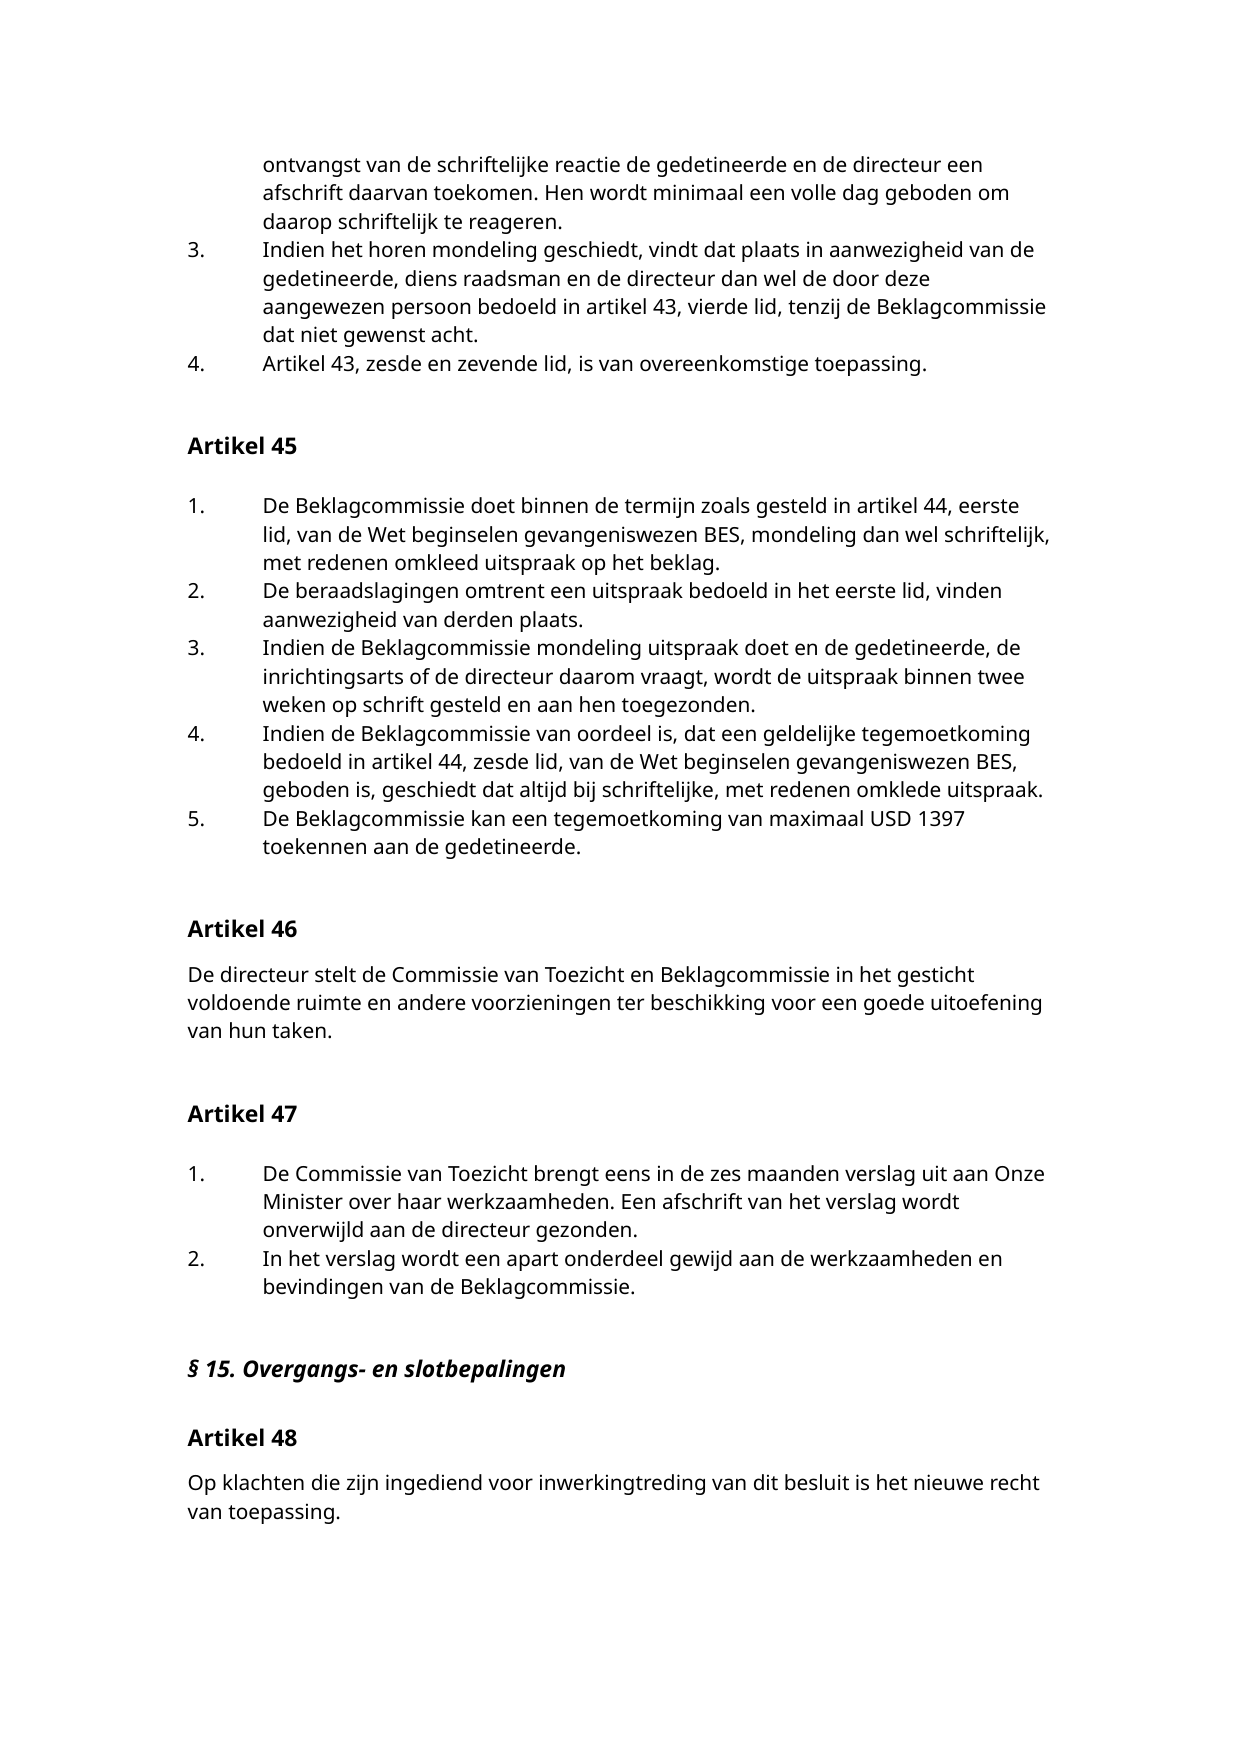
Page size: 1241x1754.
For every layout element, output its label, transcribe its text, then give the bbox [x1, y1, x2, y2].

list ontvangst van de schriftelijke reactie de gedetineerde en de directeur een afschrift daarvan toekomen. Hen wordt minimaal een volle dag geboden om daarop schriftelijk te reageren. [187, 150, 1053, 235]
list Indien de Beklagcommissie mondeling uitspraak doet en de gedetineerde, de inrichtingsarts of de directeur daarom vraagt, wordt de uitspraak binnen twee weken op schrift gesteld en aan hen toegezonden. [187, 633, 1053, 719]
subtitle § 15. Overgangs- en slotbepalingen [187, 1353, 1053, 1385]
list De Commissie van Toezicht brengt eens in de zes maanden verslag uit aan Onze Minister over haar werkzaamheden. Een afschrift van het verslag wordt onverwijld aan de directeur gezonden. [187, 1159, 1053, 1244]
list In het verslag wordt een apart onderdeel gewijd aan de werkzaamheden en bevindingen van de Beklagcommissie. [187, 1244, 1053, 1301]
list De Beklagcommissie doet binnen de termijn zoals gesteld in artikel 44, eerste lid, van de Wet beginselen gevangeniswezen BES, mondeling dan wel schriftelijk, met redenen omkleed uitspraak op het beklag. [187, 491, 1053, 577]
subtitle Artikel 46 [187, 913, 1053, 945]
list Artikel 43, zesde en zevende lid, is van overeenkomstige toepassing. [187, 349, 1053, 377]
list Indien het horen mondeling geschiedt, vindt dat plaats in aanwezigheid van de gedetineerde, diens raadsman en de directeur dan wel de door deze aangewezen persoon bedoeld in artikel 43, vierde lid, tenzij de Beklagcommissie dat niet gewenst acht. [187, 235, 1053, 349]
subtitle Artikel 48 [187, 1422, 1053, 1453]
list De Beklagcommissie kan een tegemoetkoming van maximaal USD 1397 toekennen aan de gedetineerde. [187, 804, 1053, 861]
list De beraadslagingen omtrent een uitspraak bedoeld in het eerste lid, vinden aanwezigheid van derden plaats. [187, 577, 1053, 633]
subtitle Artikel 45 [187, 430, 1053, 461]
text Op klachten die zijn ingediend voor inwerkingtreding van dit besluit is het nieuwe recht van toepassing. [187, 1468, 1053, 1525]
text De directeur stelt de Commissie van Toezicht en Beklagcommissie in het gesticht voldoende ruimte en andere voorzieningen ter beschikking voor een goede uitoefening van hun taken. [187, 960, 1053, 1045]
list Indien de Beklagcommissie van oordeel is, dat een geldelijke tegemoetkoming bedoeld in artikel 44, zesde lid, van de Wet beginselen gevangeniswezen BES, geboden is, geschiedt dat altijd bij schriftelijke, met redenen omklede uitspraak. [187, 719, 1053, 804]
subtitle Artikel 47 [187, 1097, 1053, 1129]
